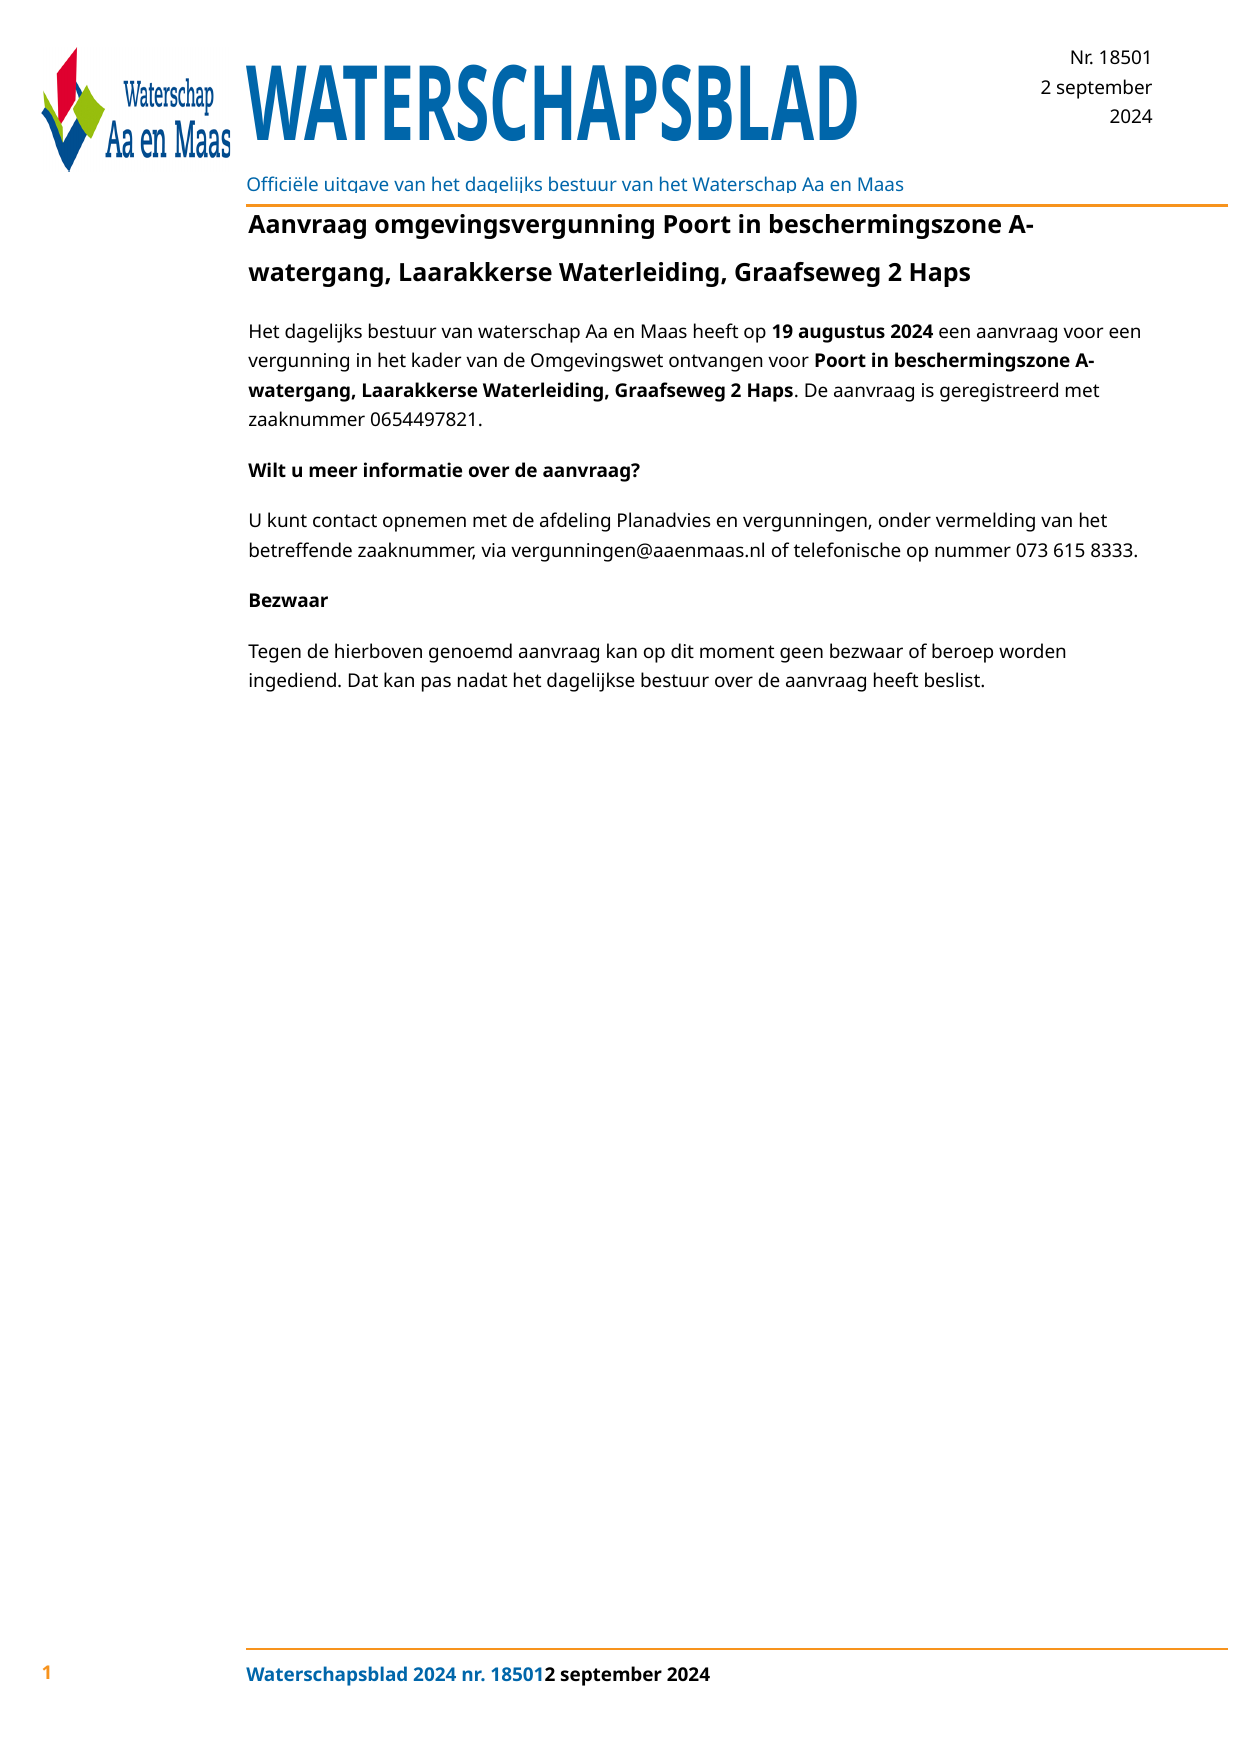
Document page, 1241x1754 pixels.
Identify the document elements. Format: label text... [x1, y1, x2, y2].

text Het dagelijks bestuur van waterschap Aa en Maas heeft op 19 augustus 2024 een aanvraag voor een vergunning in het kader van de Omgevingswet ontvangen voor Poort in beschermingszone A-watergang, Laarakkerse Waterleiding, Graafseweg 2 Haps. De aanvraag is geregistreerd met zaaknummer 0654497821. [248, 318, 1152, 432]
text Aanvraag omgevingsvergunning Poort in beschermingszone A-watergang, Laarakkerse Waterleiding, Graafseweg 2 Haps [248, 207, 1152, 288]
text U kunt contact opnemen met de afdeling Planadvies en vergunningen, onder vermelding van het betreffende zaaknummer, via vergunningen@aaenmaas.nl of telefonische op nummer 073 615 8333. [248, 507, 1152, 563]
text Tegen de hierboven genoemd aanvraag kan op dit moment geen bezwaar of beroep worden ingediend. Dat kan pas nadat het dagelijkse bestuur over de aanvraag heeft beslist. [248, 638, 1152, 693]
picture [41, 47, 231, 172]
text Bezwaar [248, 587, 1152, 613]
text Wilt u meer informatie over de aanvraag? [248, 457, 1152, 483]
